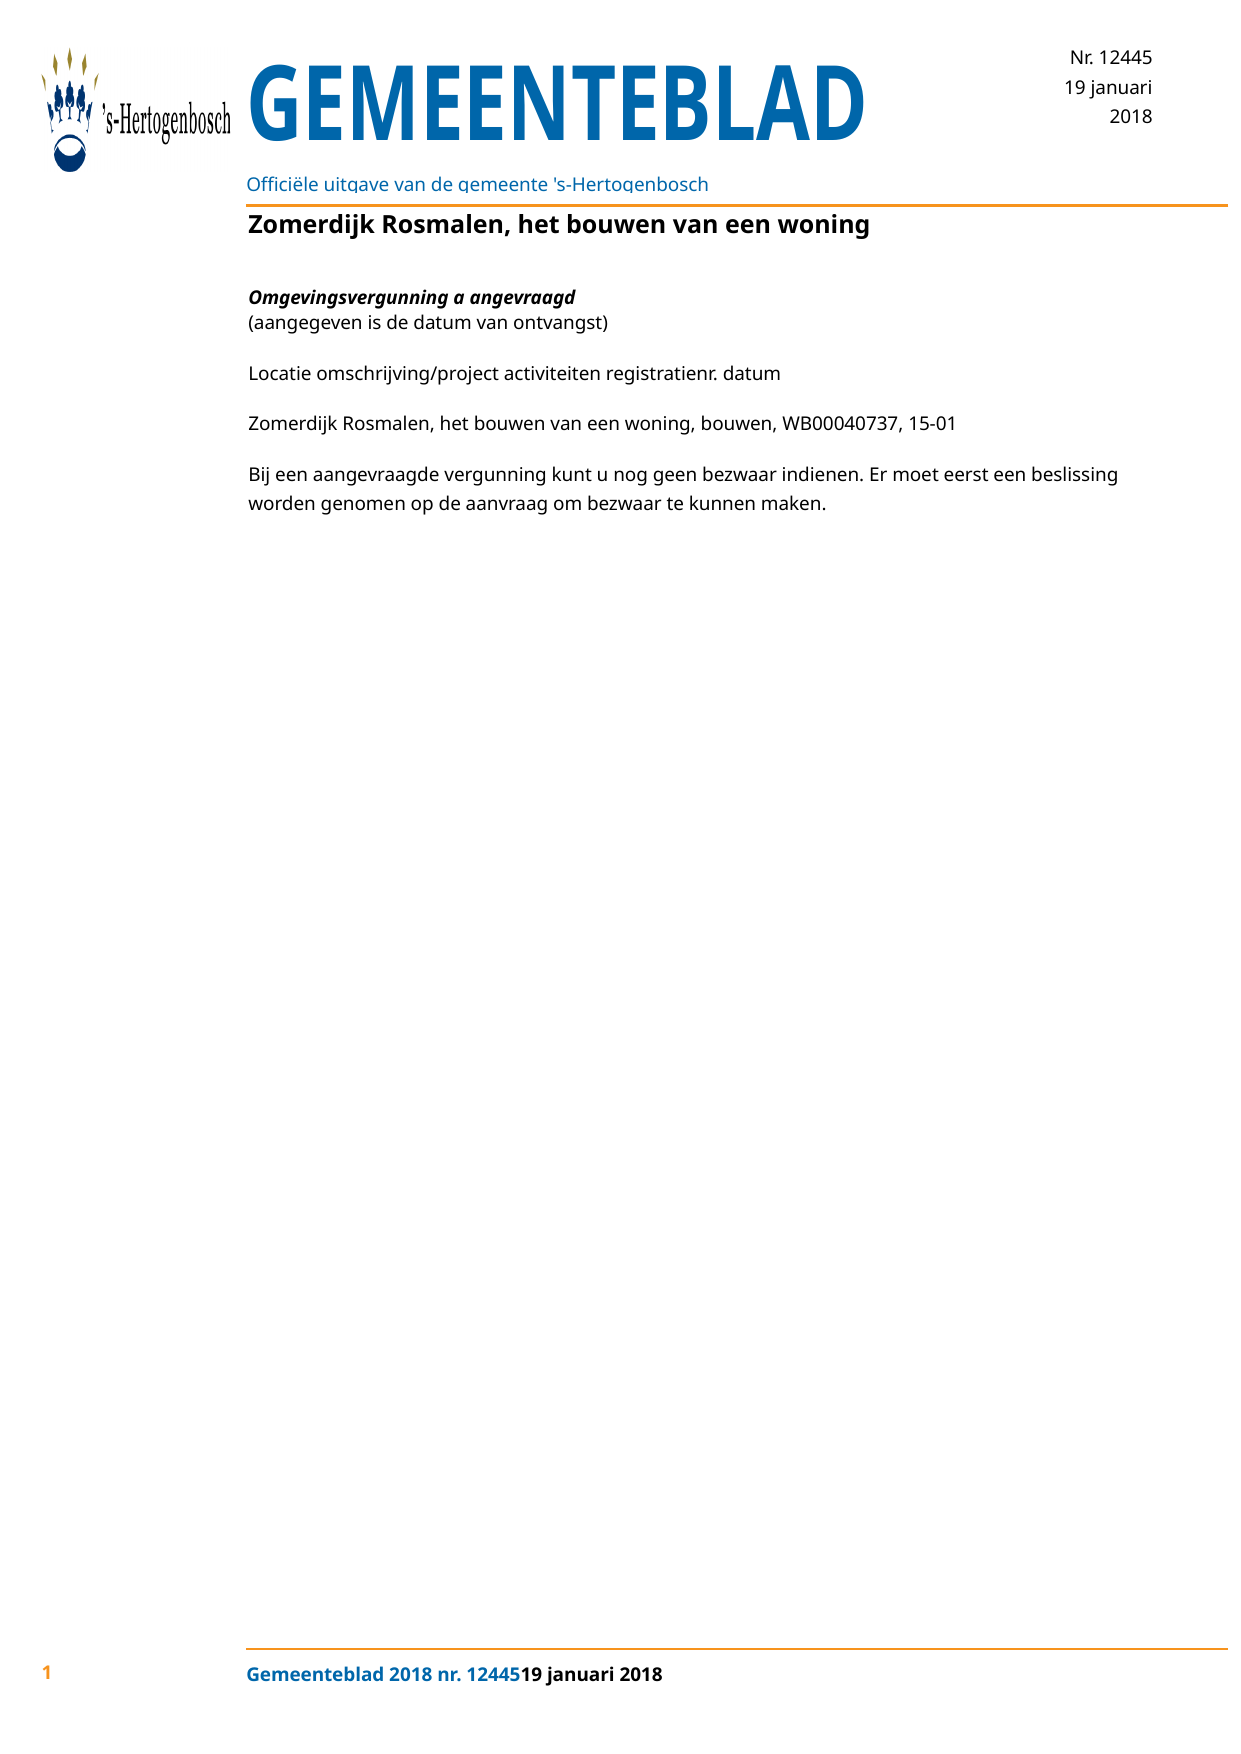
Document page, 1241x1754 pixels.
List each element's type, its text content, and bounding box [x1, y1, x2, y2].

text (aangegeven is de datum van ontvangst) [248, 309, 1152, 335]
text Locatie omschrijving/project activiteiten registratienr. datum [248, 360, 1152, 386]
text Zomerdijk Rosmalen, het bouwen van een woning [248, 207, 1152, 241]
text Omgevingsvergunning a angevraagd [248, 284, 1152, 309]
text Bij een aangevraagde vergunning kunt u nog geen bezwaar indienen. Er moet eerst een beslissing worden genomen op de aanvraag om bezwaar te kunnen maken. [248, 461, 1152, 516]
picture [41, 47, 231, 172]
text Zomerdijk Rosmalen, het bouwen van een woning, bouwen, WB00040737, 15-01 [248, 410, 1152, 436]
